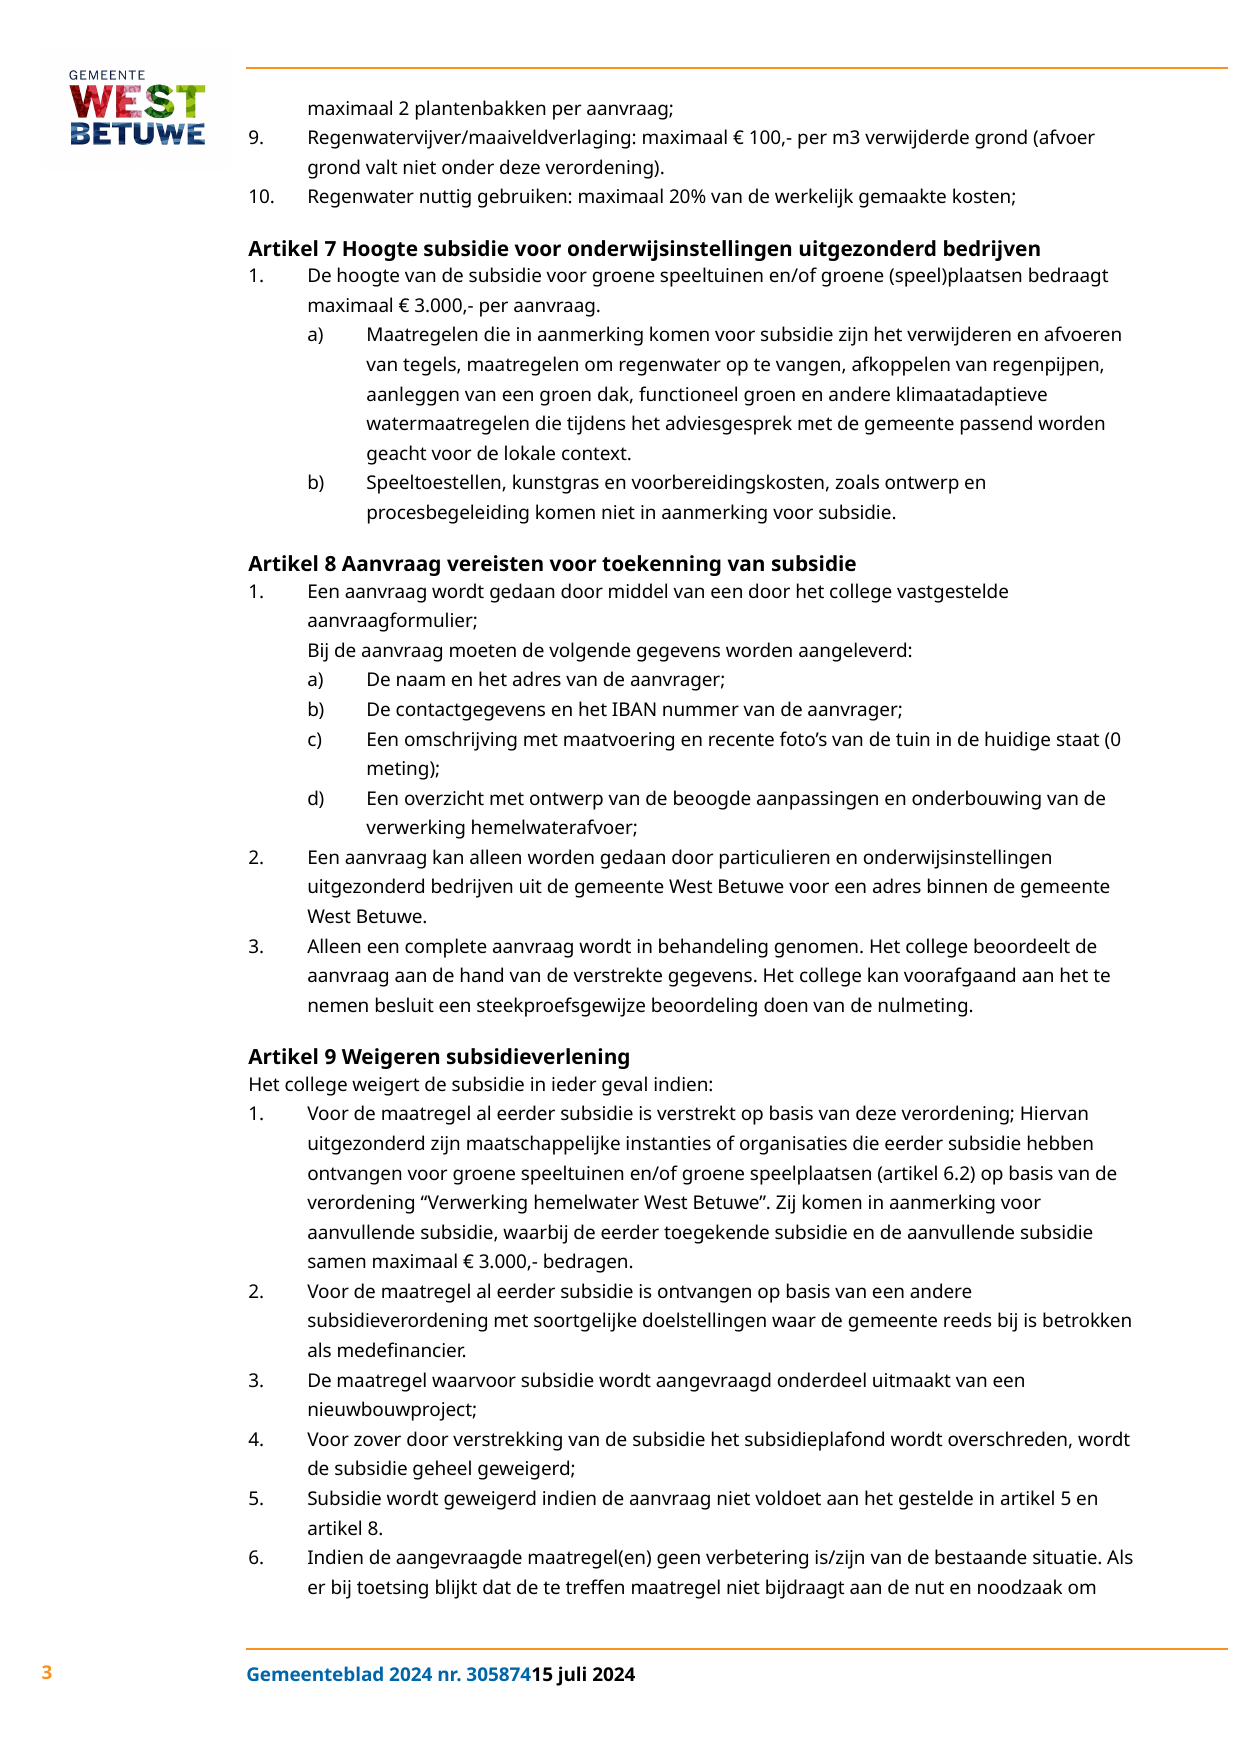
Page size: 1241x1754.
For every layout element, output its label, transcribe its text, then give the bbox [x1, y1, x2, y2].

text Het college weigert de subsidie in ieder geval indien: [248, 1071, 1152, 1097]
list Voor de maatregel al eerder subsidie is verstrekt op basis van deze verordening; Hiervan uitgezonderd zijn maatschappelijke instanties of organisaties die eerder subsidie hebben ontvangen voor groene speeltuinen en/of groene speelplaatsen (artikel 6.2) op basis van de verordening “Verwerking hemelwater West Betuwe”. Zij komen in aanmerking voor aanvullende subsidie, waarbij de eerder toegekende subsidie en de aanvullende subsidie samen maximaal € 3.000,- bedragen. [248, 1101, 1152, 1274]
list Maatregelen die in aanmerking komen voor subsidie zijn het verwijderen en afvoeren van tegels, maatregelen om regenwater op te vangen, afkoppelen van regenpijpen, aanleggen van een groen dak, functioneel groen en andere klimaatadaptieve watermaatregelen die tijdens het adviesgesprek met de gemeente passend worden geacht voor de lokale context. [307, 322, 1152, 466]
list Een aanvraag wordt gedaan door middel van een door het college vastgestelde aanvraagformulier; [248, 578, 1152, 633]
list Een overzicht met ontwerp van de beoogde aanpassingen en onderbouwing van de verwerking hemelwaterafvoer; [307, 785, 1152, 840]
list De maatregel waarvoor subsidie wordt aangevraagd onderdeel uitmaakt van een nieuwbouwproject; [248, 1367, 1152, 1422]
list Een aanvraag kan alleen worden gedaan door particulieren en onderwijsinstellingen uitgezonderd bedrijven uit de gemeente West Betuwe voor een adres binnen de gemeente West Betuwe. [248, 844, 1152, 929]
list Voor de maatregel al eerder subsidie is ontvangen op basis van een andere subsidieverordening met soortgelijke doelstellingen waar de gemeente reeds bij is betrokken als medefinancier. [248, 1278, 1152, 1363]
text Artikel 9 Weigeren subsidieverlening [248, 1042, 1152, 1071]
list Alleen een complete aanvraag wordt in behandeling genomen. Het college beoordeelt de aanvraag aan de hand van de verstrekte gegevens. Het college kan voorafgaand aan het te nemen besluit een steekproefsgewijze beoordeling doen van de nulmeting. [248, 933, 1152, 1018]
list De naam en het adres van de aanvrager; [307, 667, 1152, 692]
list maximaal 2 plantenbakken per aanvraag; [248, 95, 1152, 121]
list Een omschrijving met maatvoering en recente foto’s van de tuin in de huidige staat (0 meting); [307, 726, 1152, 781]
list Speeltoestellen, kunstgras en voorbereidingskosten, zoals ontwerp en procesbegeleiding komen niet in aanmerking voor subsidie. [307, 469, 1152, 525]
list Bij de aanvraag moeten de volgende gegevens worden aangeleverd: [248, 637, 1152, 663]
text Artikel 8 Aanvraag vereisten voor toekenning van subsidie [248, 549, 1152, 578]
list Voor zover door verstrekking van de subsidie het subsidieplafond wordt overschreden, wordt de subsidie geheel geweigerd; [248, 1426, 1152, 1481]
list Regenwater nuttig gebruiken: maximaal 20% van de werkelijk gemaakte kosten; [248, 183, 1152, 209]
list De contactgegevens en het IBAN nummer van de aanvrager; [307, 696, 1152, 722]
list De hoogte van de subsidie voor groene speeltuinen en/of groene (speel)plaatsen bedraagt maximaal € 3.000,- per aanvraag. [248, 262, 1152, 318]
list Subsidie wordt geweigerd indien de aanvraag niet voldoet aan het gestelde in artikel 5 en artikel 8. [248, 1485, 1152, 1540]
list Regenwatervijver/maaiveldverlaging: maximaal € 100,- per m3 verwijderde grond (afvoer grond valt niet onder deze verordening). [248, 124, 1152, 180]
picture [41, 47, 231, 172]
text Artikel 7 Hoogte subsidie voor onderwijsinstellingen uitgezonderd bedrijven [248, 234, 1152, 262]
list Indien de aangevraagde maatregel(en) geen verbetering is/zijn van de bestaande situatie. Als er bij toetsing blijkt dat de te treffen maatregel niet bijdraagt aan de nut en noodzaak om [248, 1544, 1152, 1599]
